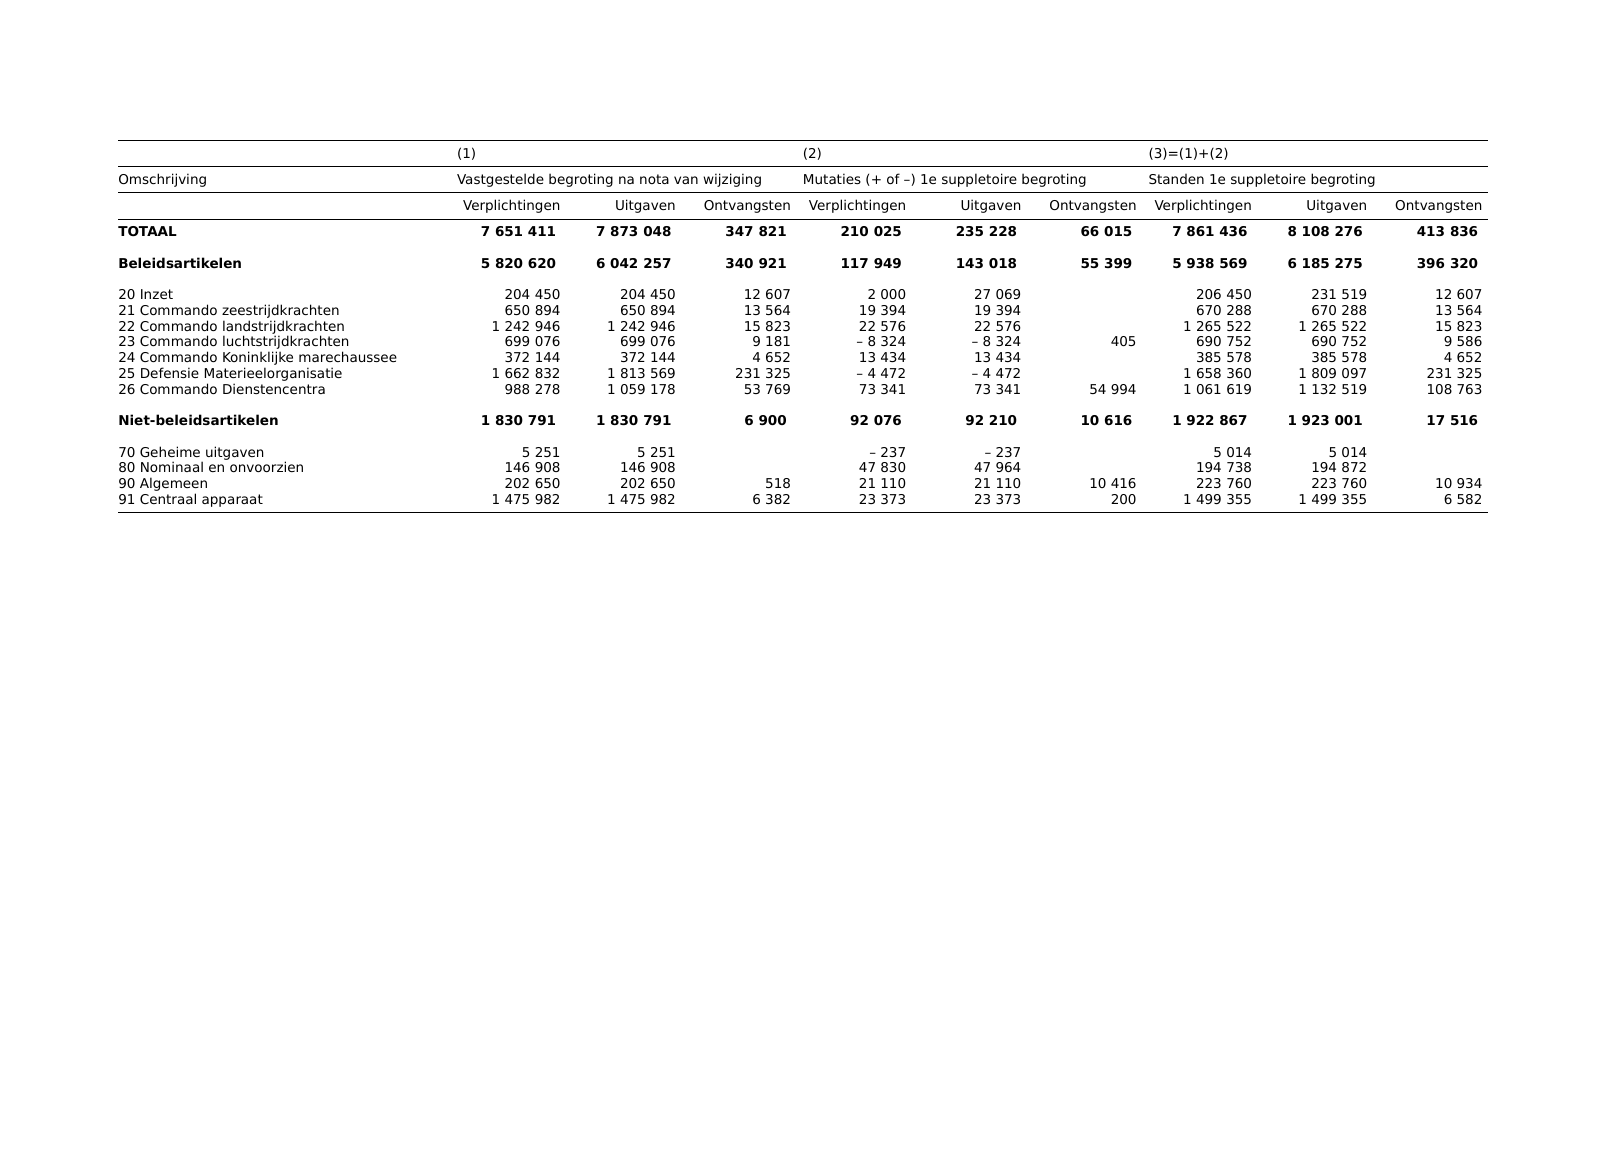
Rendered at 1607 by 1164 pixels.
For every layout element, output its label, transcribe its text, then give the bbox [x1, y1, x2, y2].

table_cell 650 894 [566, 303, 681, 318]
table_cell 1 499 355 [1142, 492, 1258, 512]
table_cell Uitgaven [912, 193, 1027, 218]
table_cell [1373, 460, 1488, 476]
table_cell 13 564 [1373, 303, 1488, 318]
table_cell 4 652 [1373, 350, 1488, 366]
table_cell [566, 240, 681, 256]
table_cell Omschrijving [118, 167, 451, 192]
table_cell 47 964 [912, 460, 1027, 476]
table_cell 1 658 360 [1142, 366, 1258, 381]
table_cell 372 144 [566, 350, 681, 366]
table_cell [797, 429, 912, 444]
table_cell 6 042 257 [566, 256, 681, 271]
table_cell 22 576 [912, 319, 1027, 334]
table_cell 73 341 [912, 381, 1027, 397]
table_cell [566, 429, 681, 444]
table_cell 1 475 982 [566, 492, 681, 512]
table_cell [118, 193, 451, 218]
table_cell 1 242 946 [451, 319, 566, 334]
table_cell [566, 271, 681, 287]
table_cell Uitgaven [1258, 193, 1373, 218]
table_cell 1 265 522 [1142, 319, 1258, 334]
table_cell 13 434 [912, 350, 1027, 366]
table_cell 200 [1027, 492, 1142, 512]
table_cell [912, 271, 1027, 287]
table_cell Uitgaven [566, 193, 681, 218]
table_cell 231 325 [681, 366, 797, 381]
table_cell 6 900 [681, 413, 797, 429]
table_cell [1258, 397, 1373, 413]
table_cell 204 450 [566, 287, 681, 303]
table_cell Beleidsartikelen [118, 256, 451, 271]
table_cell 1 132 519 [1258, 381, 1373, 397]
table_cell 10 616 [1027, 413, 1142, 429]
table_cell 8 108 276 [1258, 220, 1373, 240]
table_cell 1 242 946 [566, 319, 681, 334]
table_cell [451, 429, 566, 444]
table_cell [681, 397, 797, 413]
table_cell [566, 397, 681, 413]
table_cell 5 820 620 [451, 256, 566, 271]
table_cell [681, 444, 797, 460]
table_header [566, 141, 681, 166]
table_cell 10 934 [1373, 476, 1488, 492]
table_cell 6 582 [1373, 492, 1488, 512]
table_cell 518 [681, 476, 797, 492]
table_cell [912, 429, 1027, 444]
table_header (2) [797, 141, 912, 166]
table_cell [451, 271, 566, 287]
table_cell [1142, 397, 1258, 413]
table_cell [912, 240, 1027, 256]
table_cell 413 836 [1373, 220, 1488, 240]
table_cell [1373, 429, 1488, 444]
table_cell – 237 [912, 444, 1027, 460]
table_cell 108 763 [1373, 381, 1488, 397]
table_cell 23 Commando luchtstrijdkrachten [118, 334, 451, 350]
table_cell 385 578 [1142, 350, 1258, 366]
table_cell 202 650 [451, 476, 566, 492]
table_cell [797, 397, 912, 413]
table_cell 223 760 [1258, 476, 1373, 492]
table_cell 4 652 [681, 350, 797, 366]
table_cell 9 586 [1373, 334, 1488, 350]
table_cell 22 Commando landstrijdkrachten [118, 319, 451, 334]
table_cell 1 813 569 [566, 366, 681, 381]
table_cell [1027, 240, 1142, 256]
table_cell 1 061 619 [1142, 381, 1258, 397]
table_cell 347 821 [681, 220, 797, 240]
table_cell 1 922 867 [1142, 413, 1258, 429]
table_cell [681, 429, 797, 444]
table_cell [1027, 429, 1142, 444]
table_cell 202 650 [566, 476, 681, 492]
table_cell – 4 472 [912, 366, 1027, 381]
table_cell 146 908 [451, 460, 566, 476]
table_cell – 8 324 [912, 334, 1027, 350]
table_cell [1027, 303, 1142, 318]
table_cell [681, 460, 797, 476]
table_cell [118, 271, 451, 287]
table_cell 5 938 569 [1142, 256, 1258, 271]
table_cell 235 228 [912, 220, 1027, 240]
table_cell [1027, 271, 1142, 287]
table_cell 690 752 [1142, 334, 1258, 350]
table_cell 12 607 [681, 287, 797, 303]
table_cell [1027, 319, 1142, 334]
table_cell 6 185 275 [1258, 256, 1373, 271]
table_cell [1142, 271, 1258, 287]
table_cell 1 830 791 [566, 413, 681, 429]
table_cell 405 [1027, 334, 1142, 350]
table_cell 7 651 411 [451, 220, 566, 240]
table_cell Ontvangsten [1373, 193, 1488, 218]
table_cell [1027, 287, 1142, 303]
table_cell [912, 397, 1027, 413]
table_cell Vastgestelde begroting na nota van wijziging [451, 167, 797, 192]
table_cell 117 949 [797, 256, 912, 271]
table_cell 5 014 [1142, 444, 1258, 460]
table_cell [1142, 429, 1258, 444]
table_header (3)=(1)+(2) [1142, 141, 1488, 166]
table_cell 91 Centraal apparaat [118, 492, 451, 512]
table_cell [1373, 240, 1488, 256]
table_cell 53 769 [681, 381, 797, 397]
table_cell 7 861 436 [1142, 220, 1258, 240]
table_cell 385 578 [1258, 350, 1373, 366]
table_cell TOTAAL [118, 220, 451, 240]
table_cell 231 325 [1373, 366, 1488, 381]
table_cell 670 288 [1258, 303, 1373, 318]
table_cell – 237 [797, 444, 912, 460]
table_cell 70 Geheime uitgaven [118, 444, 451, 460]
table_cell 17 516 [1373, 413, 1488, 429]
table_cell [1373, 444, 1488, 460]
table_cell Mutaties (+ of –) 1e suppletoire begroting [797, 167, 1142, 192]
table_cell [118, 240, 451, 256]
table_cell [797, 271, 912, 287]
table_cell 47 830 [797, 460, 912, 476]
table_cell 206 450 [1142, 287, 1258, 303]
table_cell 210 025 [797, 220, 912, 240]
table_cell 194 738 [1142, 460, 1258, 476]
table_cell [797, 240, 912, 256]
table_cell [118, 429, 451, 444]
table_cell 5 251 [566, 444, 681, 460]
table_cell 690 752 [1258, 334, 1373, 350]
table_cell 9 181 [681, 334, 797, 350]
table_cell [1027, 350, 1142, 366]
table_cell [1373, 271, 1488, 287]
table_cell [681, 240, 797, 256]
table_cell 54 994 [1027, 381, 1142, 397]
table_cell 204 450 [451, 287, 566, 303]
table_cell 1 059 178 [566, 381, 681, 397]
table_cell 66 015 [1027, 220, 1142, 240]
table_cell [1258, 271, 1373, 287]
table_cell [1258, 240, 1373, 256]
table_cell 13 434 [797, 350, 912, 366]
table_cell [1027, 397, 1142, 413]
table_cell 24 Commando Koninklijke marechaussee [118, 350, 451, 366]
table_cell Ontvangsten [681, 193, 797, 218]
table_cell 12 607 [1373, 287, 1488, 303]
table_cell 7 873 048 [566, 220, 681, 240]
table_cell [1027, 366, 1142, 381]
table_cell – 8 324 [797, 334, 912, 350]
table_cell 1 662 832 [451, 366, 566, 381]
table_cell 146 908 [566, 460, 681, 476]
table_cell 15 823 [1373, 319, 1488, 334]
table_cell 1 475 982 [451, 492, 566, 512]
table_cell [451, 240, 566, 256]
table_cell [451, 397, 566, 413]
table_header [681, 141, 797, 166]
table_cell Niet-beleidsartikelen [118, 413, 451, 429]
table_cell 5 014 [1258, 444, 1373, 460]
table_cell 15 823 [681, 319, 797, 334]
table_cell 92 076 [797, 413, 912, 429]
table_cell 13 564 [681, 303, 797, 318]
table_cell [1027, 444, 1142, 460]
table_cell 1 923 001 [1258, 413, 1373, 429]
table_cell [118, 397, 451, 413]
table_cell [1373, 397, 1488, 413]
table_cell 143 018 [912, 256, 1027, 271]
table_cell 73 341 [797, 381, 912, 397]
table_cell 92 210 [912, 413, 1027, 429]
table_cell 670 288 [1142, 303, 1258, 318]
table_header [912, 141, 1027, 166]
table_cell 1 809 097 [1258, 366, 1373, 381]
table_cell Standen 1e suppletoire begroting [1142, 167, 1488, 192]
table_cell Verplichtingen [1142, 193, 1258, 218]
table_header (1) [451, 141, 566, 166]
table_cell 231 519 [1258, 287, 1373, 303]
table_cell 1 830 791 [451, 413, 566, 429]
table_cell 21 110 [797, 476, 912, 492]
table_cell 22 576 [797, 319, 912, 334]
table_cell 25 Defensie Materieelorganisatie [118, 366, 451, 381]
table_cell 21 110 [912, 476, 1027, 492]
table_cell 23 373 [797, 492, 912, 512]
table_cell 988 278 [451, 381, 566, 397]
table_cell [1027, 460, 1142, 476]
table_cell [1258, 429, 1373, 444]
table_cell 340 921 [681, 256, 797, 271]
table_cell 20 Inzet [118, 287, 451, 303]
table_header [1027, 141, 1142, 166]
table_cell Ontvangsten [1027, 193, 1142, 218]
table_cell 80 Nominaal en onvoorzien [118, 460, 451, 476]
table_cell 23 373 [912, 492, 1027, 512]
table_cell 90 Algemeen [118, 476, 451, 492]
table_header [118, 141, 451, 166]
table_cell Verplichtingen [797, 193, 912, 218]
table_cell 19 394 [912, 303, 1027, 318]
table_cell [681, 271, 797, 287]
table_cell 372 144 [451, 350, 566, 366]
table_cell 396 320 [1373, 256, 1488, 271]
table_cell – 4 472 [797, 366, 912, 381]
table_cell 1 265 522 [1258, 319, 1373, 334]
table_cell 6 382 [681, 492, 797, 512]
table_cell 699 076 [566, 334, 681, 350]
table_cell 21 Commando zeestrijdkrachten [118, 303, 451, 318]
table_cell 10 416 [1027, 476, 1142, 492]
table_cell Verplichtingen [451, 193, 566, 218]
table_cell 699 076 [451, 334, 566, 350]
table_cell 27 069 [912, 287, 1027, 303]
table_cell 194 872 [1258, 460, 1373, 476]
table_cell 2 000 [797, 287, 912, 303]
table_cell 55 399 [1027, 256, 1142, 271]
table_cell 1 499 355 [1258, 492, 1373, 512]
table_cell [1142, 240, 1258, 256]
table_cell 223 760 [1142, 476, 1258, 492]
table_cell 650 894 [451, 303, 566, 318]
table_cell 19 394 [797, 303, 912, 318]
table_cell 5 251 [451, 444, 566, 460]
table_cell 26 Commando Dienstencentra [118, 381, 451, 397]
